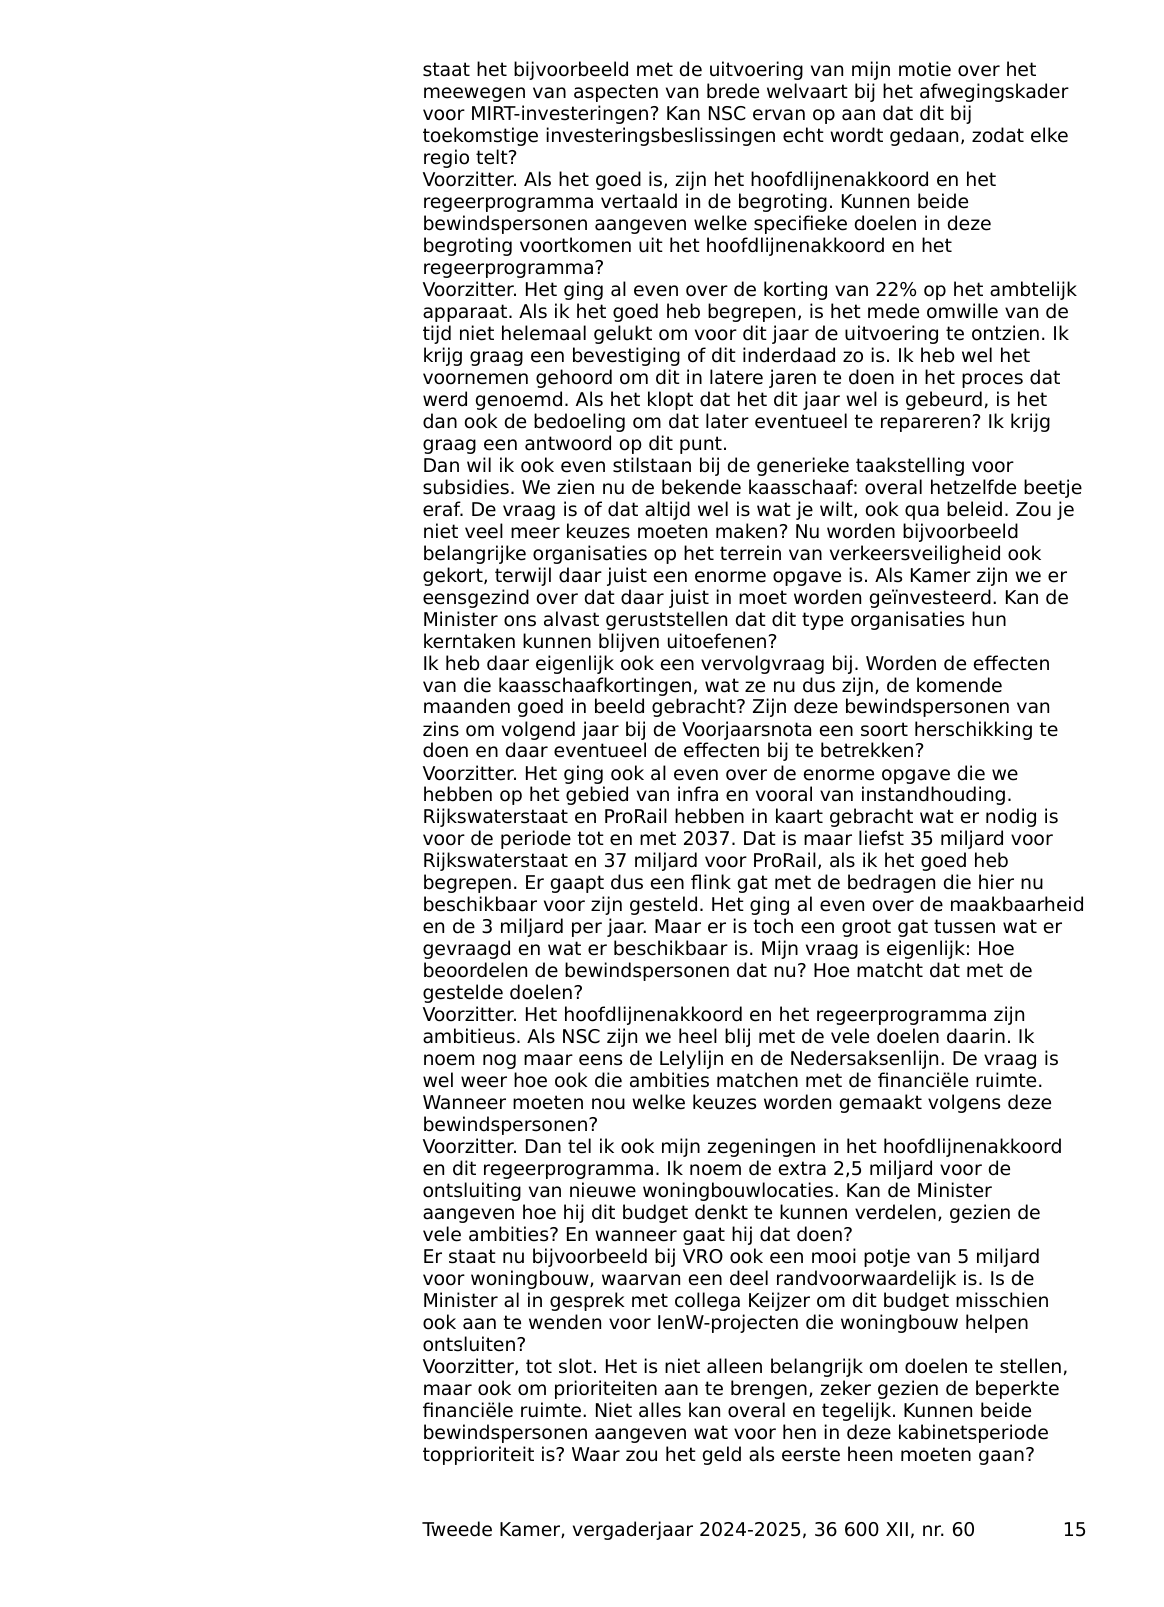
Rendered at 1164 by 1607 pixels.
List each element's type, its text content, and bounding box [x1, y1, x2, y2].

text Voorzitter. Als het goed is, zijn het hoofdlijnenakkoord en het regeerprogramma vertaald in de begroting. Kunnen beide bewindspersonen aangeven welke specifieke doelen in deze begroting voortkomen uit het hoofdlijnenakkoord en het regeerprogramma? [422, 169, 1087, 279]
text Voorzitter. Het ging al even over de korting van 22% op het ambtelijk apparaat. Als ik het goed heb begrepen, is het mede omwille van de tijd niet helemaal gelukt om voor dit jaar de uitvoering te ontzien. Ik krijg graag een bevestiging of dit inderdaad zo is. Ik heb wel het voornemen gehoord om dit in latere jaren te doen in het proces dat werd genoemd. Als het klopt dat het dit jaar wel is gebeurd, is het dan ook de bedoeling om dat later eventueel te repareren? Ik krijg graag een antwoord op dit punt. [422, 279, 1087, 455]
text Voorzitter, tot slot. Het is niet alleen belangrijk om doelen te stellen, maar ook om prioriteiten aan te brengen, zeker gezien de beperkte financiële ruimte. Niet alles kan overal en tegelijk. Kunnen beide bewindspersonen aangeven wat voor hen in deze kabinetsperiode topprioriteit is? Waar zou het geld als eerste heen moeten gaan? [422, 1356, 1087, 1466]
text Ik heb daar eigenlijk ook een vervolgvraag bij. Worden de effecten van die kaasschaafkortingen, wat ze nu dus zijn, de komende maanden goed in beeld gebracht? Zijn deze bewindspersonen van zins om volgend jaar bij de Voorjaarsnota een soort herschikking te doen en daar eventueel de effecten bij te betrekken? [422, 652, 1087, 762]
text Voorzitter. Het hoofdlijnenakkoord en het regeerprogramma zijn ambitieus. Als NSC zijn we heel blij met de vele doelen daarin. Ik noem nog maar eens de Lelylijn en de Nedersaksenlijn. De vraag is wel weer hoe ook die ambities matchen met de financiële ruimte. Wanneer moeten nou welke keuzes worden gemaakt volgens deze bewindspersonen? [422, 1004, 1087, 1136]
text Dan wil ik ook even stilstaan bij de generieke taakstelling voor subsidies. We zien nu de bekende kaasschaaf: overal hetzelfde beetje eraf. De vraag is of dat altijd wel is wat je wilt, ook qua beleid. Zou je niet veel meer keuzes moeten maken? Nu worden bijvoorbeeld belangrijke organisaties op het terrein van verkeersveiligheid ook gekort, terwijl daar juist een enorme opgave is. Als Kamer zijn we er eensgezind over dat daar juist in moet worden geïnvesteerd. Kan de Minister ons alvast geruststellen dat dit type organisaties hun kerntaken kunnen blijven uitoefenen? [422, 455, 1087, 652]
text Voorzitter. Het ging ook al even over de enorme opgave die we hebben op het gebied van infra en vooral van instandhouding. Rijkswaterstaat en ProRail hebben in kaart gebracht wat er nodig is voor de periode tot en met 2037. Dat is maar liefst 35 miljard voor Rijkswaterstaat en 37 miljard voor ProRail, als ik het goed heb begrepen. Er gaapt dus een flink gat met de bedragen die hier nu beschikbaar voor zijn gesteld. Het ging al even over de maakbaarheid en de 3 miljard per jaar. Maar er is toch een groot gat tussen wat er gevraagd en wat er beschikbaar is. Mijn vraag is eigenlijk: Hoe beoordelen de bewindspersonen dat nu? Hoe matcht dat met de gestelde doelen? [422, 762, 1087, 1004]
text Voorzitter. Dan tel ik ook mijn zegeningen in het hoofdlijnenakkoord en dit regeerprogramma. Ik noem de extra 2,5 miljard voor de ontsluiting van nieuwe woningbouwlocaties. Kan de Minister aangeven hoe hij dit budget denkt te kunnen verdelen, gezien de vele ambities? En wanneer gaat hij dat doen? [422, 1136, 1087, 1246]
text staat het bijvoorbeeld met de uitvoering van mijn motie over het meewegen van aspecten van brede welvaart bij het afwegingskader voor MIRT-investeringen? Kan NSC ervan op aan dat dit bij toekomstige investeringsbeslissingen echt wordt gedaan, zodat elke regio telt? [422, 59, 1087, 169]
text Er staat nu bijvoorbeeld bij VRO ook een mooi potje van 5 miljard voor woningbouw, waarvan een deel randvoorwaardelijk is. Is de Minister al in gesprek met collega Keijzer om dit budget misschien ook aan te wenden voor IenW-projecten die woningbouw helpen ontsluiten? [422, 1246, 1087, 1356]
